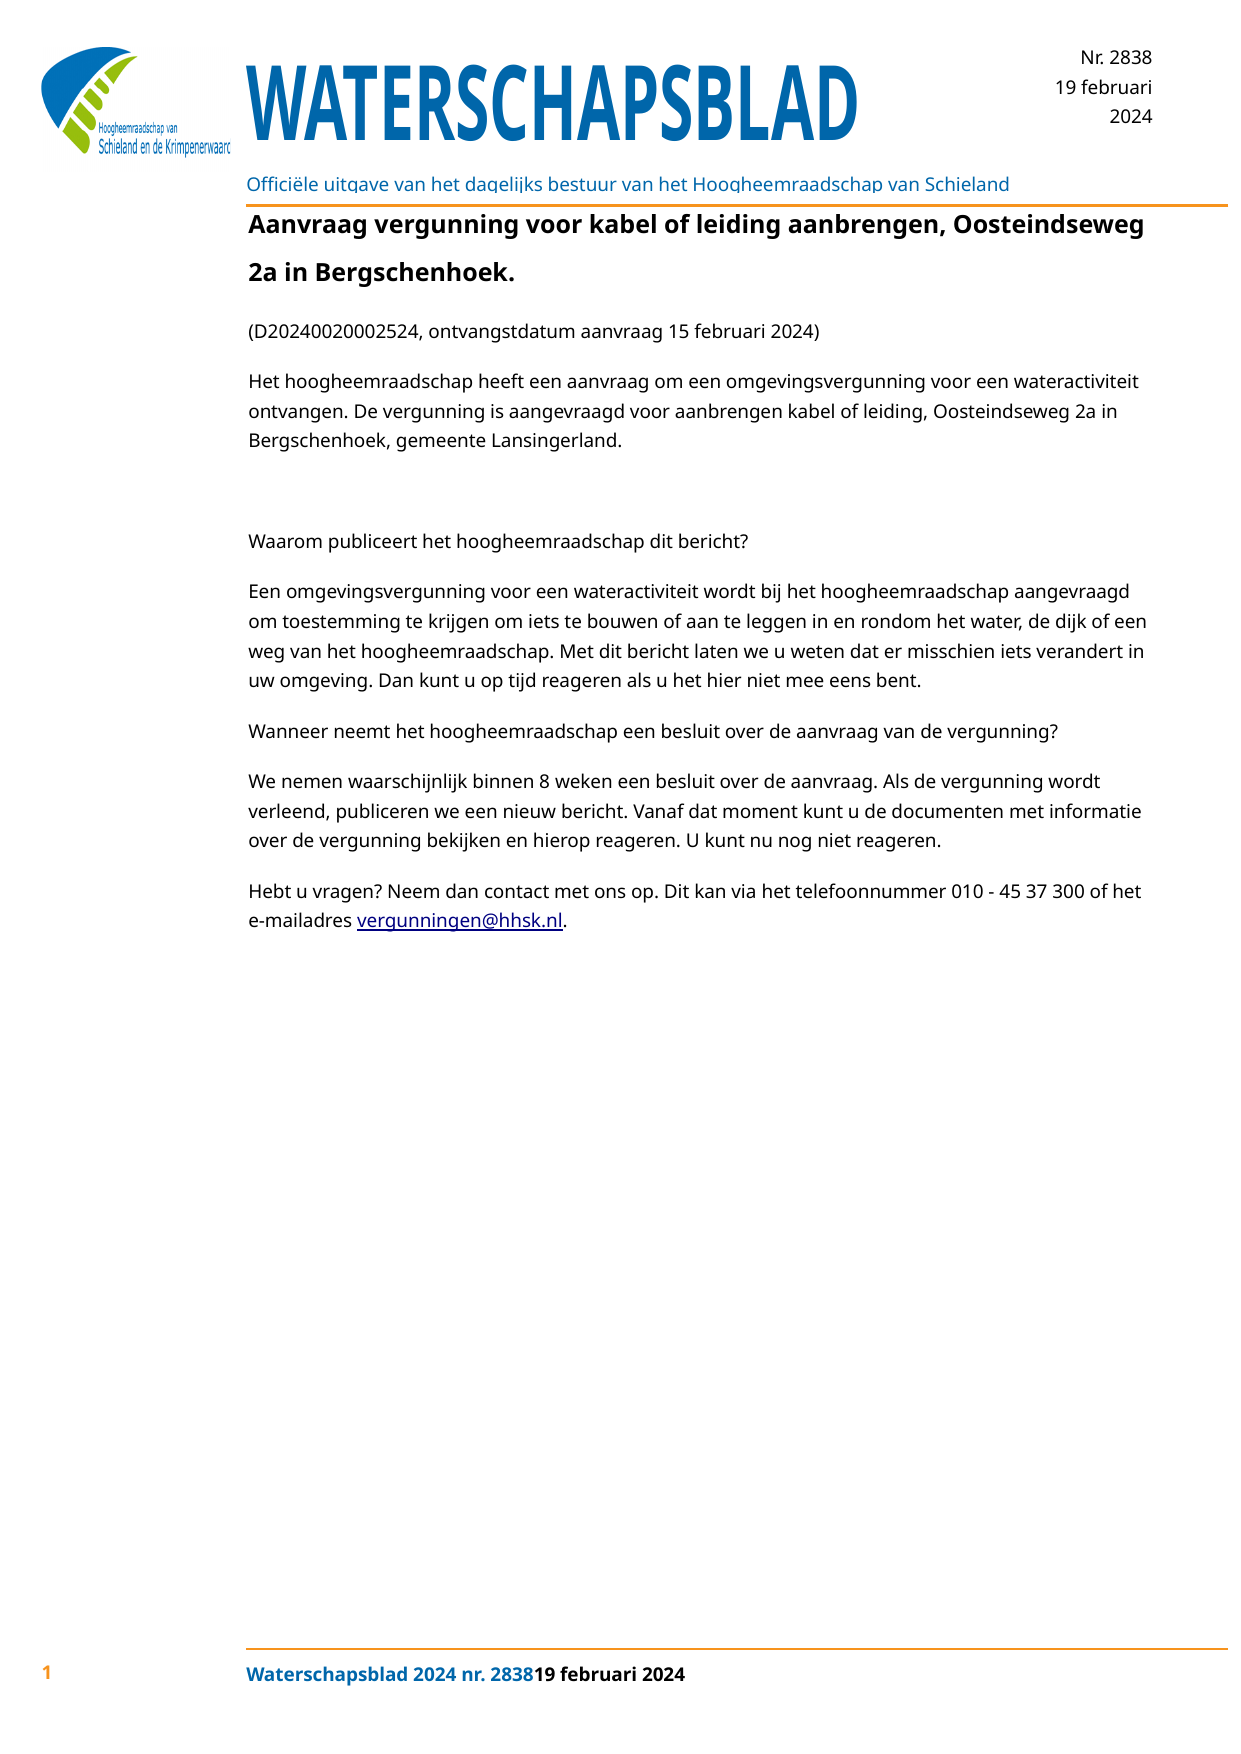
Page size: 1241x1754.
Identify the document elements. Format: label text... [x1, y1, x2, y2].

text Aanvraag vergunning voor kabel of leiding aanbrengen, Oosteindseweg 2a in Bergschenhoek. [248, 207, 1152, 288]
text Een omgevingsvergunning voor een wateractiviteit wordt bij het hoogheemraadschap aangevraagd om toestemming te krijgen om iets te bouwen of aan te leggen in en rondom het water, de dijk of een weg van het hoogheemraadschap. Met dit bericht laten we u weten dat er misschien iets verandert in uw omgeving. Dan kunt u op tijd reageren als u het hier niet mee eens bent. [248, 579, 1152, 693]
text Wanneer neemt het hoogheemraadschap een besluit over de aanvraag van de vergunning? [248, 718, 1152, 744]
picture [41, 47, 231, 172]
text Waarom publiceert het hoogheemraadschap dit bericht? [248, 528, 1152, 554]
text (D20240020002524, ontvangstdatum aanvraag 15 februari 2024) [248, 318, 1152, 344]
text Het hoogheemraadschap heeft een aanvraag om een omgevingsvergunning voor een wateractiviteit ontvangen. De vergunning is aangevraagd voor aanbrengen kabel of leiding, Oosteindseweg 2a in Bergschenhoek, gemeente Lansingerland. [248, 368, 1152, 453]
text We nemen waarschijnlijk binnen 8 weken een besluit over de aanvraag. Als de vergunning wordt verleend, publiceren we een nieuw bericht. Vanaf dat moment kunt u de documenten met informatie over de vergunning bekijken en hierop reageren. U kunt nu nog niet reageren. [248, 768, 1152, 853]
text Hebt u vragen? Neem dan contact met ons op. Dit kan via het telefoonnummer 010 - 45 37 300 of het e-mailadres vergunningen@hhsk.nl. [248, 878, 1152, 933]
